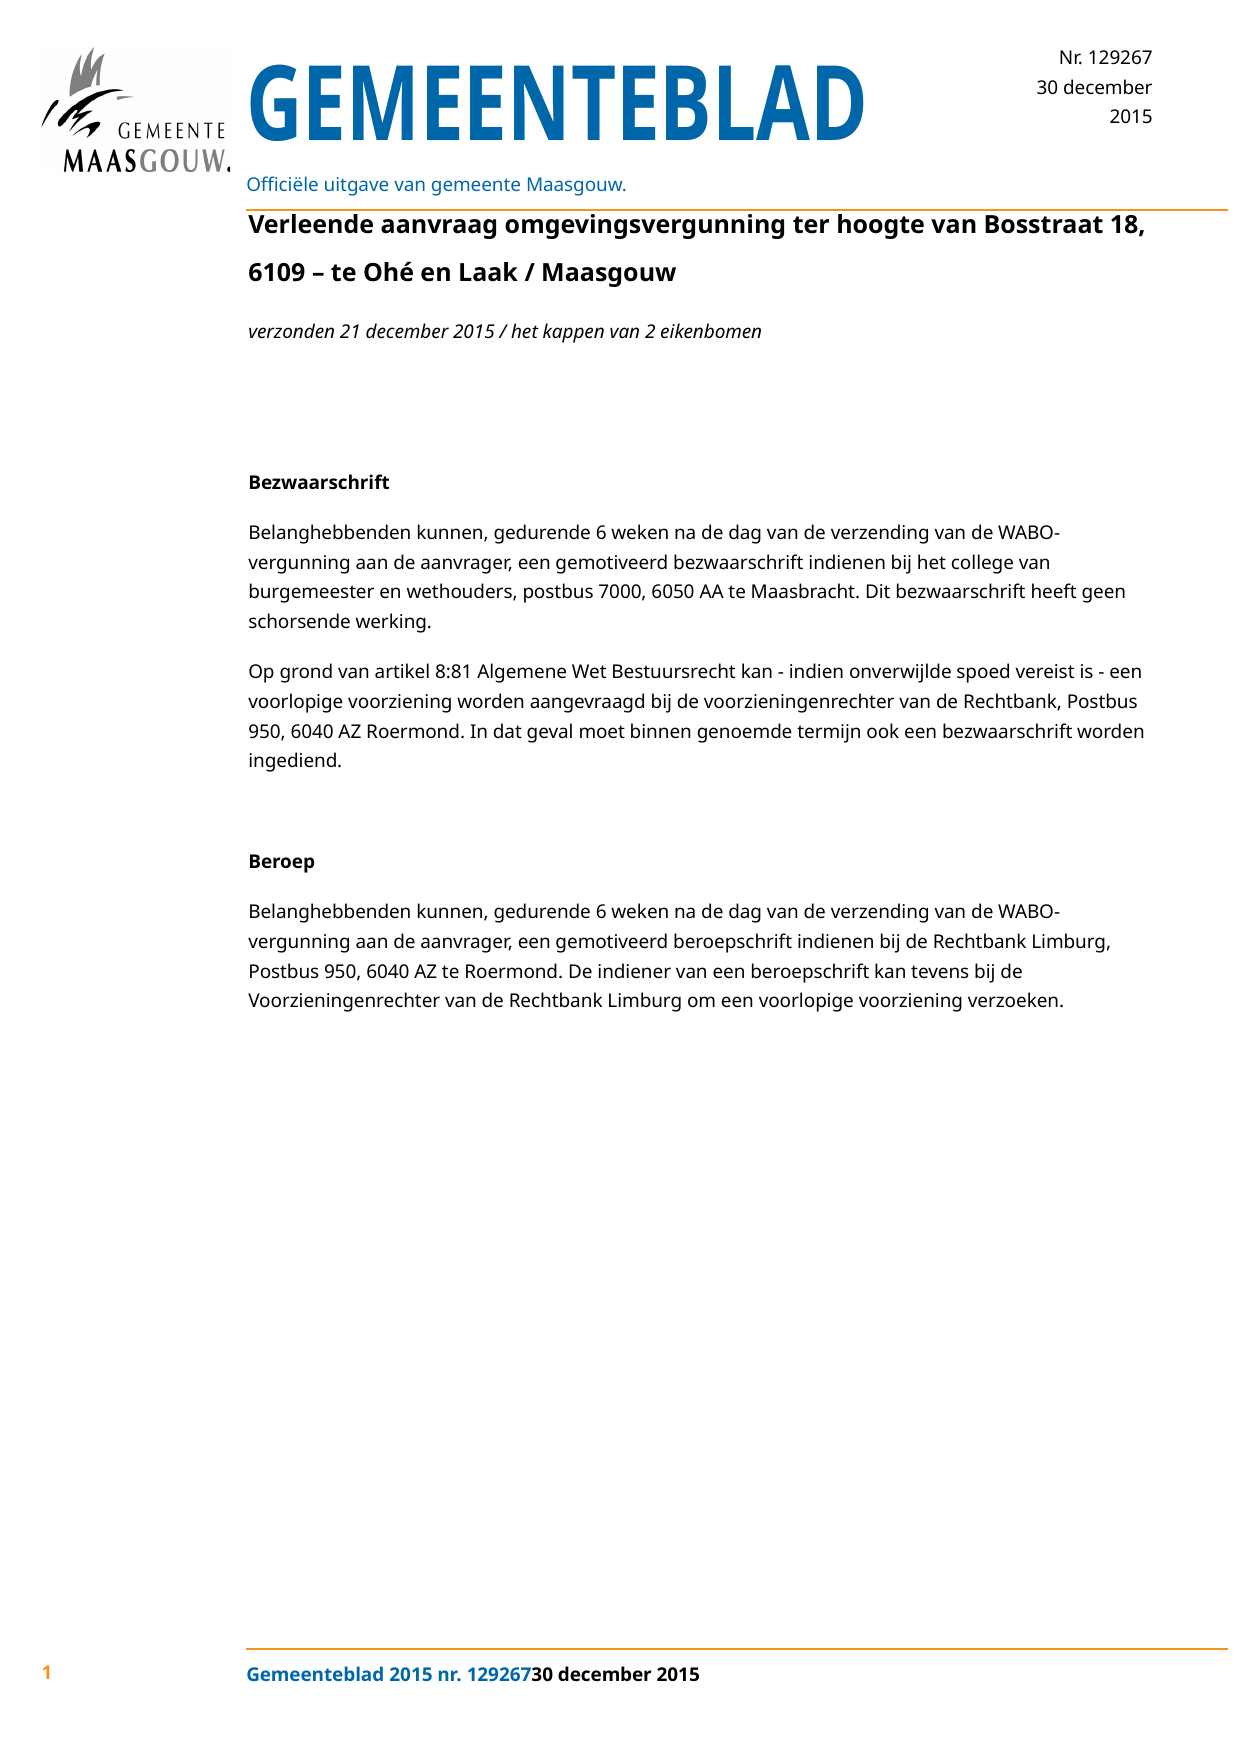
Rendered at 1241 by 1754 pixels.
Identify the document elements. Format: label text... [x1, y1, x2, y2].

text verzonden 21 december 2015 / het kappen van 2 eikenbomen [248, 318, 1152, 344]
picture [41, 47, 231, 172]
text Verleende aanvraag omgevingsvergunning ter hoogte van Bosstraat 18, 6109 – te Ohé en Laak / Maasgouw [248, 211, 1152, 288]
text Bezwaarschrift [248, 469, 1152, 495]
text Beroep [248, 848, 1152, 874]
text Belanghebbenden kunnen, gedurende 6 weken na de dag van de verzending van de WABO-vergunning aan de aanvrager, een gemotiveerd beroepschrift indienen bij de Rechtbank Limburg, Postbus 950, 6040 AZ te Roermond. De indiener van een beroepschrift kan tevens bij de Voorzieningenrechter van de Rechtbank Limburg om een voorlopige voorziening verzoeken. [248, 899, 1152, 1013]
text Op grond van artikel 8:81 Algemene Wet Bestuursrecht kan - indien onverwijlde spoed vereist is - een voorlopige voorziening worden aangevraagd bij de voorzieningenrechter van de Rechtbank, Postbus 950, 6040 AZ Roermond. In dat geval moet binnen genoemde termijn ook een bezwaarschrift worden ingediend. [248, 659, 1152, 773]
text Belanghebbenden kunnen, gedurende 6 weken na de dag van de verzending van de WABO-vergunning aan de aanvrager, een gemotiveerd bezwaarschrift indienen bij het college van burgemeester en wethouders, postbus 7000, 6050 AA te Maasbracht. Dit bezwaarschrift heeft geen schorsende werking. [248, 519, 1152, 634]
